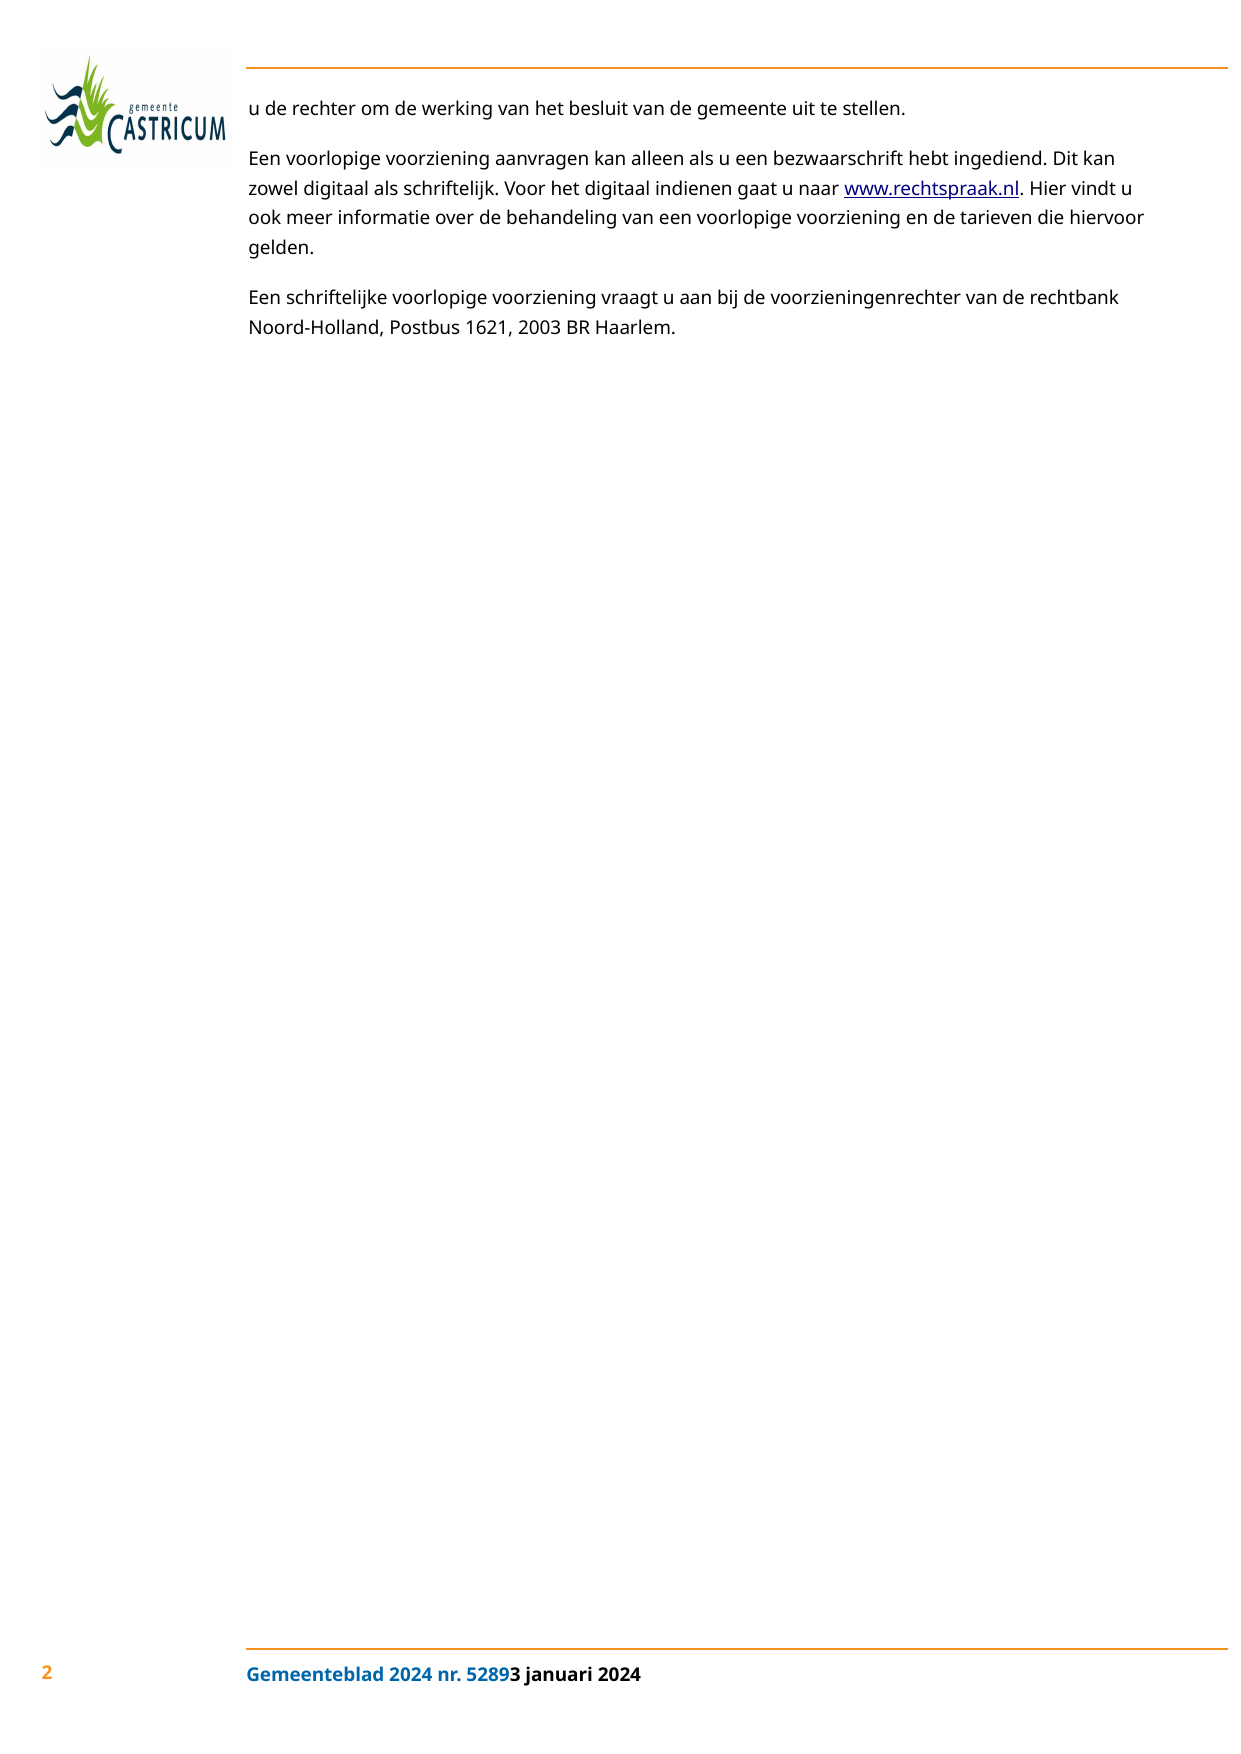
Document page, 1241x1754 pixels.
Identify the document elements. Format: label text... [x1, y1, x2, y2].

text u de rechter om de werking van het besluit van de gemeente uit te stellen. [248, 95, 1152, 121]
text Een schriftelijke voorlopige voorziening vraagt u aan bij de voorzieningenrechter van de rechtbank Noord-Holland, Postbus 1621, 2003 BR Haarlem. [248, 284, 1152, 340]
text Een voorlopige voorziening aanvragen kan alleen als u een bezwaarschrift hebt ingediend. Dit kan zowel digitaal als schriftelijk. Voor het digitaal indienen gaat u naar www.rechtspraak.nl. Hier vindt u ook meer informatie over de behandeling van een voorlopige voorziening en de tarieven die hiervoor gelden. [248, 145, 1152, 260]
picture [41, 47, 231, 172]
